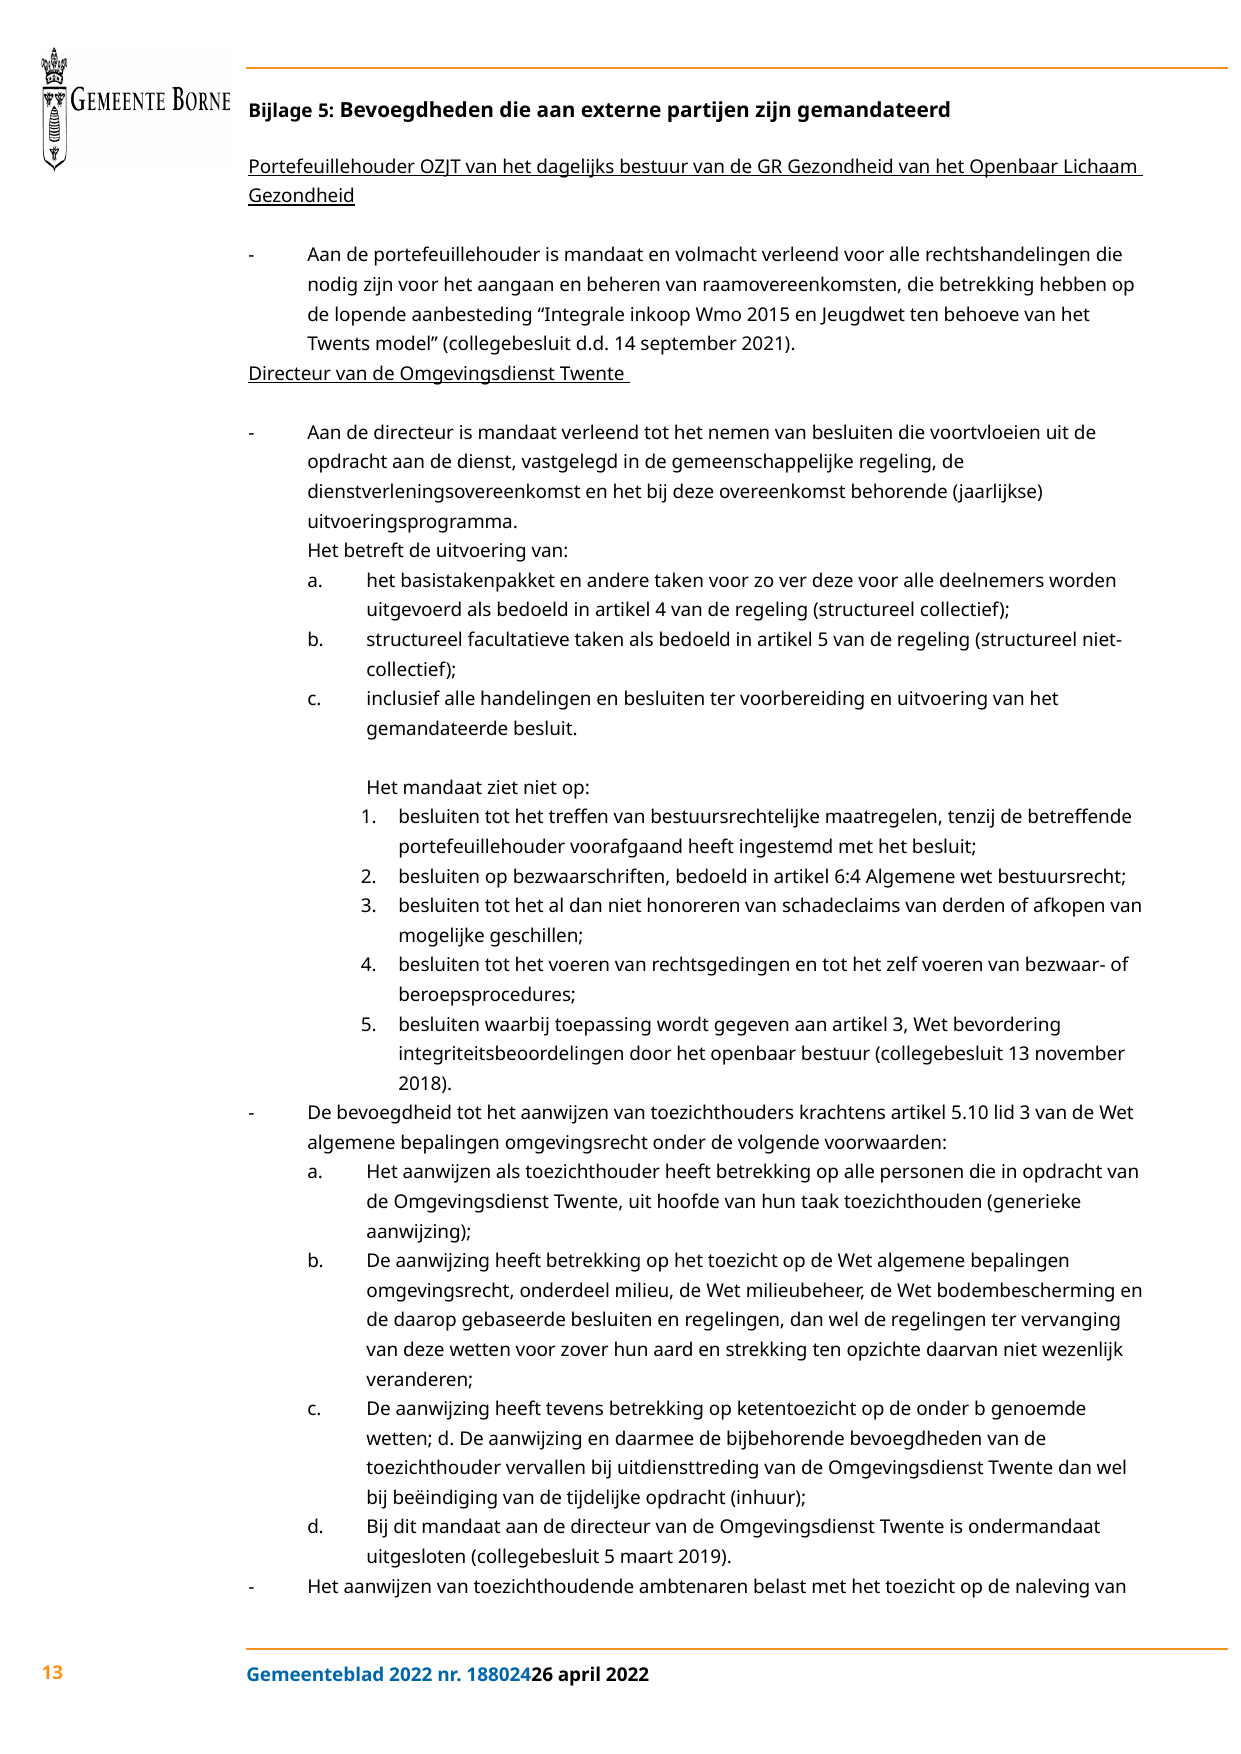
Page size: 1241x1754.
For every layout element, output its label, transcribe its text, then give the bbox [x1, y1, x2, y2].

picture [41, 47, 231, 172]
text Bijlage 5: Bevoegdheden die aan externe partijen zijn gemandateerd [248, 95, 1152, 123]
list Aan de portefeuillehouder is mandaat en volmacht verleend voor alle rechtshandelingen die nodig zijn voor het aangaan en beheren van raamovereenkomsten, die betrekking hebben op de lopende aanbesteding “Integrale inkoop Wmo 2015 en Jeugdwet ten behoeve van het Twents model” (collegebesluit d.d. 14 september 2021). [248, 242, 1152, 356]
list besluiten waarbij toepassing wordt gegeven aan artikel 3, Wet bevordering integriteitsbeoordelingen door het openbaar bestuur (collegebesluit 13 november 2018). [361, 1011, 1152, 1096]
list het basistakenpakket en andere taken voor zo ver deze voor alle deelnemers worden uitgevoerd als bedoeld in artikel 4 van de regeling (structureel collectief); [307, 567, 1152, 622]
list De bevoegdheid tot het aanwijzen van toezichthouders krachtens artikel 5.10 lid 3 van de Wet algemene bepalingen omgevingsrecht onder de volgende voorwaarden: [248, 1099, 1152, 1155]
list De aanwijzing heeft betrekking op het toezicht op de Wet algemene bepalingen omgevingsrecht, onderdeel milieu, de Wet milieubeheer, de Wet bodembescherming en de daarop gebaseerde besluiten en regelingen, dan wel de regelingen ter vervanging van deze wetten voor zover hun aard en strekking ten opzichte daarvan niet wezenlijk veranderen; [307, 1247, 1152, 1392]
text Directeur van de Omgevingsdienst Twente [248, 360, 1152, 386]
text Portefeuillehouder OZJT van het dagelijks bestuur van de GR Gezondheid van het Openbaar Lichaam Gezondheid [248, 153, 1152, 208]
list Het mandaat ziet niet op: [307, 774, 1152, 800]
list besluiten op bezwaarschriften, bedoeld in artikel 6:4 Algemene wet bestuursrecht; [361, 863, 1152, 889]
list structureel facultatieve taken als bedoeld in artikel 5 van de regeling (structureel niet-collectief); [307, 626, 1152, 682]
list besluiten tot het voeren van rechtsgedingen en tot het zelf voeren van bezwaar- of beroepsprocedures; [361, 952, 1152, 1007]
list Het aanwijzen als toezichthouder heeft betrekking op alle personen die in opdracht van de Omgevingsdienst Twente, uit hoofde van hun taak toezichthouden (generieke aanwijzing); [307, 1159, 1152, 1244]
list De aanwijzing heeft tevens betrekking op ketentoezicht op de onder b genoemde wetten; d. De aanwijzing en daarmee de bijbehorende bevoegdheden van de toezichthouder vervallen bij uitdiensttreding van de Omgevingsdienst Twente dan wel bij beëindiging van de tijdelijke opdracht (inhuur); [307, 1395, 1152, 1510]
list besluiten tot het al dan niet honoreren van schadeclaims van derden of afkopen van mogelijke geschillen; [361, 892, 1152, 948]
list Aan de directeur is mandaat verleend tot het nemen van besluiten die voortvloeien uit de opdracht aan de dienst, vastgelegd in de gemeenschappelijke regeling, de dienstverleningsovereenkomst en het bij deze overeenkomst behorende (jaarlijkse) uitvoeringsprogramma. [248, 419, 1152, 534]
list Het aanwijzen van toezichthoudende ambtenaren belast met het toezicht op de naleving van [248, 1573, 1152, 1599]
list Bij dit mandaat aan de directeur van de Omgevingsdienst Twente is ondermandaat uitgesloten (collegebesluit 5 maart 2019). [307, 1514, 1152, 1569]
list inclusief alle handelingen en besluiten ter voorbereiding en uitvoering van het gemandateerde besluit. [307, 685, 1152, 741]
list Het betreft de uitvoering van: [248, 537, 1152, 563]
list besluiten tot het treffen van bestuursrechtelijke maatregelen, tenzij de betreffende portefeuillehouder voorafgaand heeft ingestemd met het besluit; [361, 804, 1152, 859]
